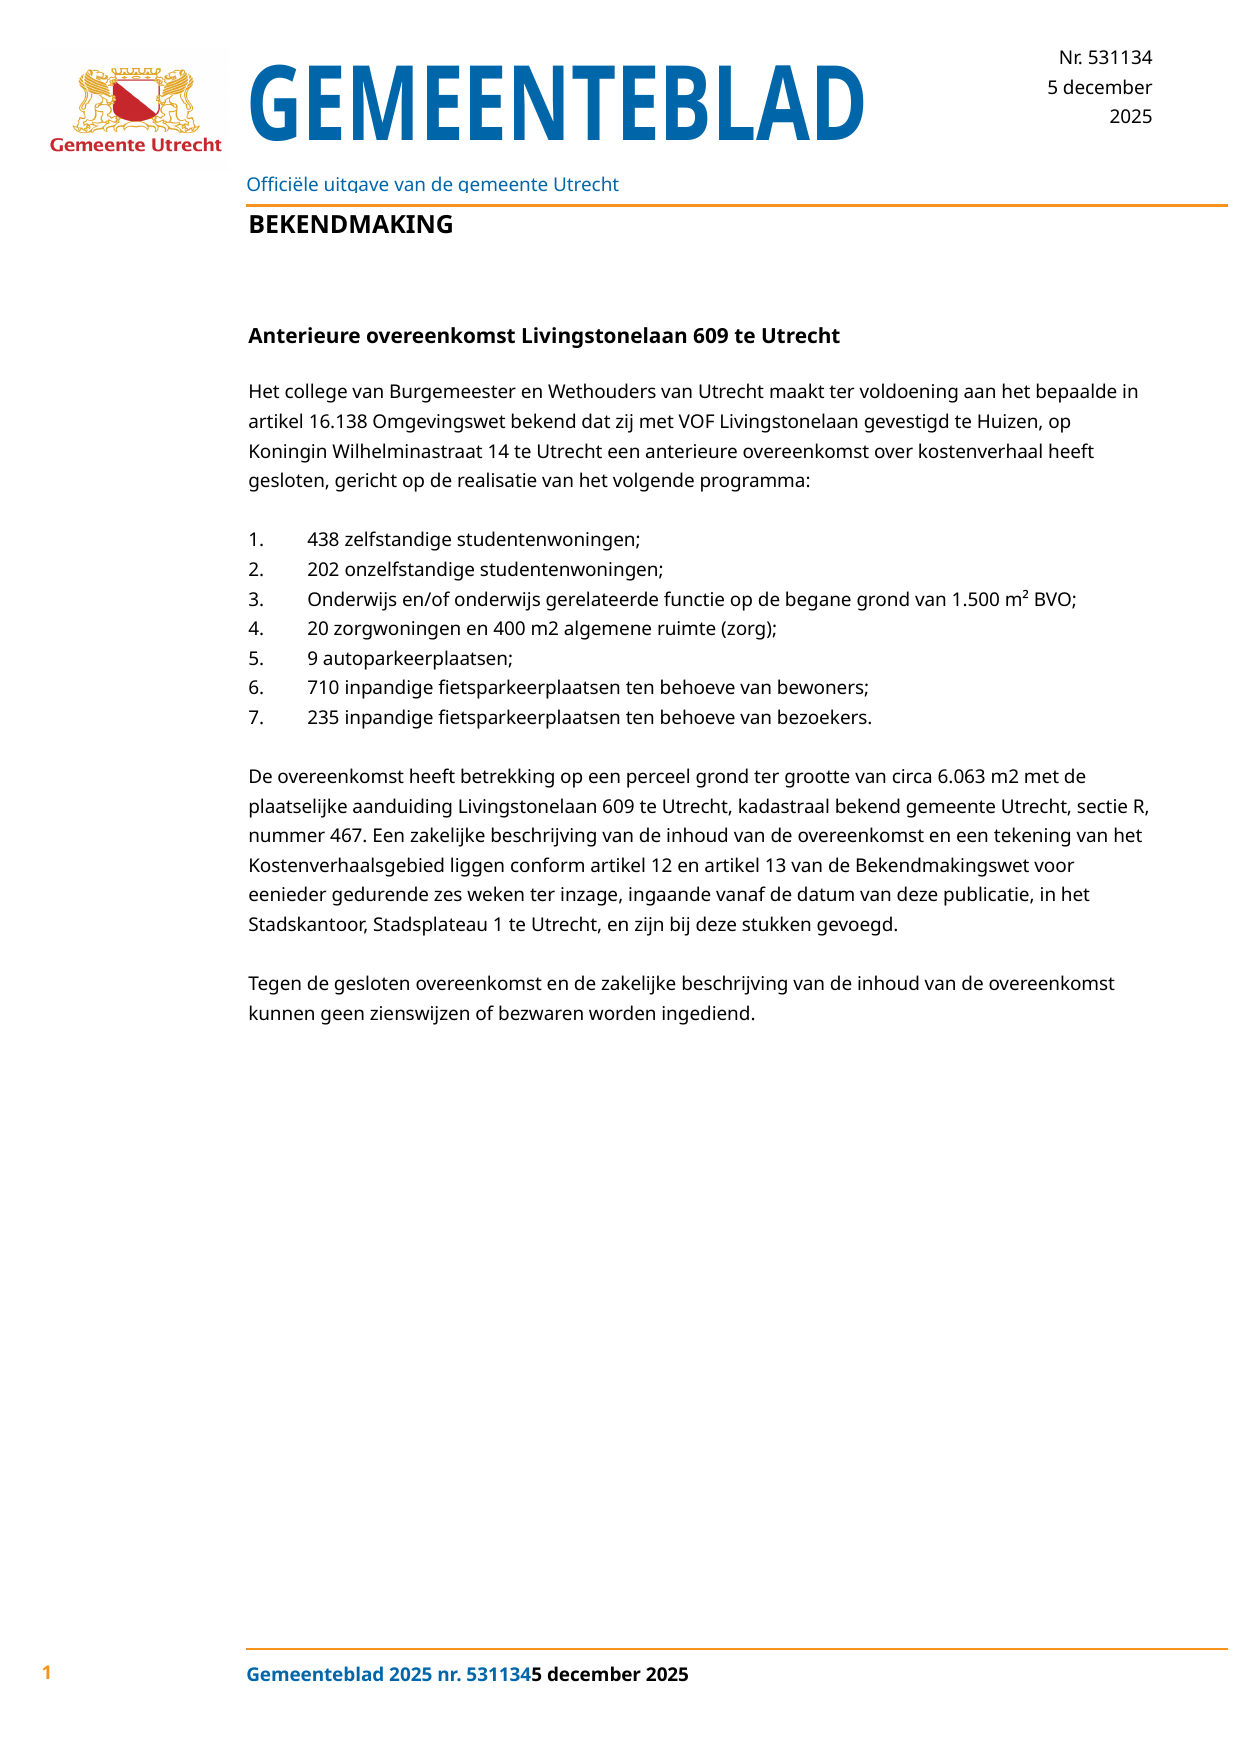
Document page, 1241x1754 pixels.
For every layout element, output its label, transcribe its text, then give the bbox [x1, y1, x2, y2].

text De overeenkomst heeft betrekking op een perceel grond ter grootte van circa 6.063 m2 met de plaatselijke aanduiding Livingstonelaan 609 te Utrecht, kadastraal bekend gemeente Utrecht, sectie R, nummer 467. Een zakelijke beschrijving van de inhoud van de overeenkomst en een tekening van het Kosten­verhaalsgebied liggen conform artikel 12 en artikel 13 van de Bekendmakingswet voor eenieder gedurende zes weken ter inzage, ingaande vanaf de datum van deze publicatie, in het Stadskantoor, Stadsplateau 1 te Utrecht, en zijn bij deze stukken gevoegd. [248, 763, 1152, 937]
list 710 inpandige fietsparkeerplaatsen ten behoeve van bewoners; [248, 674, 1152, 700]
list 20 zorgwoningen en 400 m2 algemene ruimte (zorg); [248, 615, 1152, 641]
text Anterieure overeenkomst Livingstonelaan 609 te Utrecht [248, 321, 1152, 349]
text BEKENDMAKING [248, 207, 1152, 241]
list Onderwijs en/of onderwijs gerelateerde functie op de begane grond van 1.500 m² BVO; [248, 586, 1152, 612]
list 202 onzelfstandige studentenwoningen; [248, 556, 1152, 582]
text Tegen de gesloten overeenkomst en de zakelijke beschrijving van de inhoud van de overeenkomst kunnen geen zienswijzen of bezwaren worden ingediend. [248, 970, 1152, 1026]
list 235 inpandige fietsparkeerplaatsen ten behoeve van bezoekers. [248, 704, 1152, 730]
text Het college van Burgemeester en Wethouders van Utrecht maakt ter voldoening aan het bepaalde in artikel 16.138 Omgevingswet bekend dat zij met VOF Livingstonelaan gevestigd te Huizen, op Koningin Wilhelminastraat 14 te Utrecht een anterieure overeenkomst over kostenverhaal heeft gesloten, gericht op de realisatie van het volgende programma: [248, 379, 1152, 493]
picture [41, 47, 231, 172]
list 9 autoparkeerplaatsen; [248, 645, 1152, 671]
list 438 zelfstandige studentenwoningen; [248, 527, 1152, 552]
